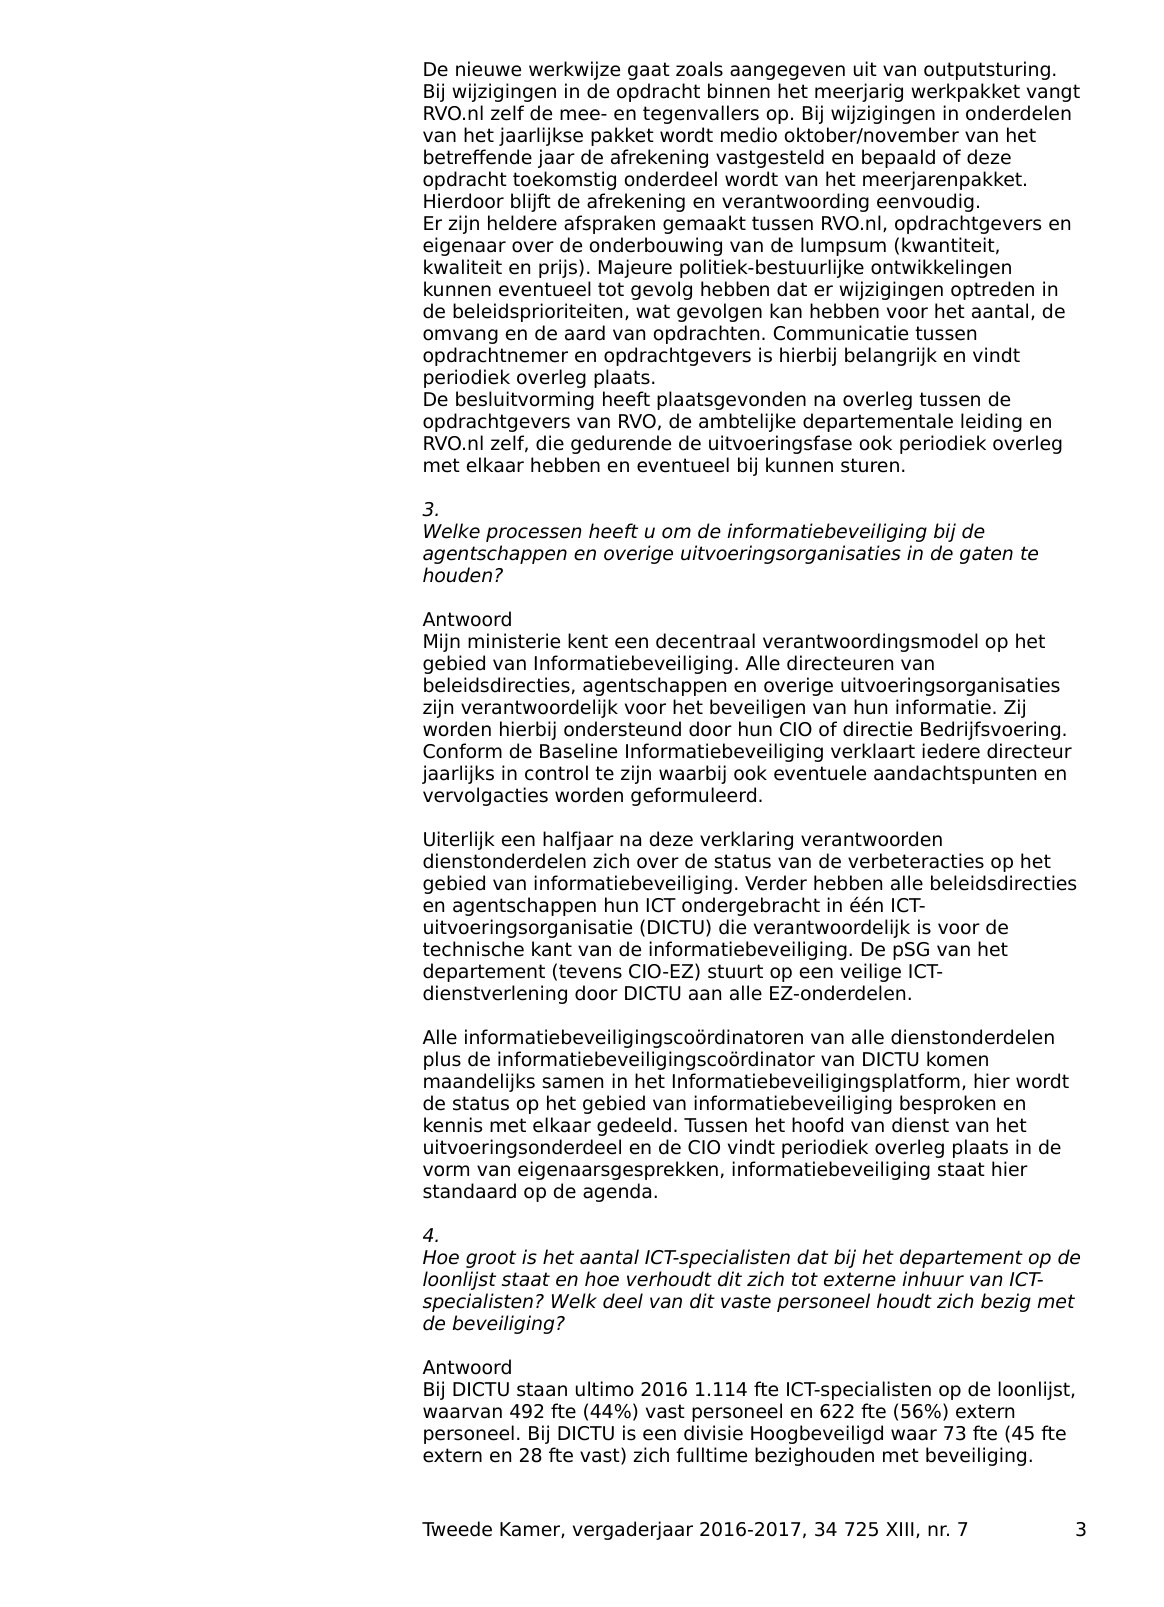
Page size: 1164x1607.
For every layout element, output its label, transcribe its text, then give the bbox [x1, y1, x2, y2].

text Antwoord [422, 609, 1087, 631]
text Er zijn heldere afspraken gemaakt tussen RVO.nl, opdrachtgevers en eigenaar over de onderbouwing van de lumpsum (kwantiteit, kwaliteit en prijs). Majeure politiek-bestuurlijke ontwikkelingen kunnen eventueel tot gevolg hebben dat er wijzigingen optreden in de beleidsprioriteiten, wat gevolgen kan hebben voor het aantal, de omvang en de aard van opdrachten. Communicatie tussen opdrachtnemer en opdrachtgevers is hierbij belangrijk en vindt periodiek overleg plaats. [422, 213, 1087, 389]
text Mijn ministerie kent een decentraal verantwoordingsmodel op het gebied van Informatiebeveiliging. Alle directeuren van beleidsdirecties, agentschappen en overige uitvoeringsorganisaties zijn verantwoordelijk voor het beveiligen van hun informatie. Zij worden hierbij ondersteund door hun CIO of directie Bedrijfsvoering. Conform de Baseline Informatiebeveiliging verklaart iedere directeur jaarlijks in control te zijn waarbij ook eventuele aandachtspunten en vervolgacties worden geformuleerd. [422, 631, 1087, 807]
text Hoe groot is het aantal ICT-specialisten dat bij het departement op de loonlijst staat en hoe verhoudt dit zich tot externe inhuur van ICT-specialisten? Welk deel van dit vaste personeel houdt zich bezig met de beveiliging? [422, 1247, 1087, 1335]
text Bij DICTU staan ultimo 2016 1.114 fte ICT-specialisten op de loonlijst, waarvan 492 fte (44%) vast personeel en 622 fte (56%) extern personeel. Bij DICTU is een divisie Hoogbeveiligd waar 73 fte (45 fte extern en 28 fte vast) zich fulltime bezighouden met beveiliging. [422, 1379, 1087, 1467]
text 3. [422, 499, 1087, 521]
text Alle informatiebeveiligingscoördinatoren van alle dienstonderdelen plus de informatiebeveiligingscoördinator van DICTU komen maandelijks samen in het Informatiebeveiligingsplatform, hier wordt de status op het gebied van informatiebeveiliging besproken en kennis met elkaar gedeeld. Tussen het hoofd van dienst van het uitvoeringsonderdeel en de CIO vindt periodiek overleg plaats in de vorm van eigenaarsgesprekken, informatiebeveiliging staat hier standaard op de agenda. [422, 1027, 1087, 1203]
text Welke processen heeft u om de informatiebeveiliging bij de agentschappen en overige uitvoeringsorganisaties in de gaten te houden? [422, 521, 1087, 587]
text 4. [422, 1225, 1087, 1247]
text De nieuwe werkwijze gaat zoals aangegeven uit van outputsturing. Bij wijzigingen in de opdracht binnen het meerjarig werkpakket vangt RVO.nl zelf de mee- en tegenvallers op. Bij wijzigingen in onderdelen van het jaarlijkse pakket wordt medio oktober/november van het betreffende jaar de afrekening vastgesteld en bepaald of deze opdracht toekomstig onderdeel wordt van het meerjarenpakket. Hierdoor blijft de afrekening en verantwoording eenvoudig. [422, 59, 1087, 213]
text Uiterlijk een halfjaar na deze verklaring verantwoorden dienstonderdelen zich over de status van de verbeteracties op het gebied van informatiebeveiliging. Verder hebben alle beleidsdirecties en agentschappen hun ICT ondergebracht in één ICT-uitvoeringsorganisatie (DICTU) die verantwoordelijk is voor de technische kant van de informatiebeveiliging. De pSG van het departement (tevens CIO-EZ) stuurt op een veilige ICT-dienstverlening door DICTU aan alle EZ-onderdelen. [422, 829, 1087, 1005]
text Antwoord [422, 1357, 1087, 1379]
text De besluitvorming heeft plaatsgevonden na overleg tussen de opdrachtgevers van RVO, de ambtelijke departementale leiding en RVO.nl zelf, die gedurende de uitvoeringsfase ook periodiek overleg met elkaar hebben en eventueel bij kunnen sturen. [422, 389, 1087, 477]
